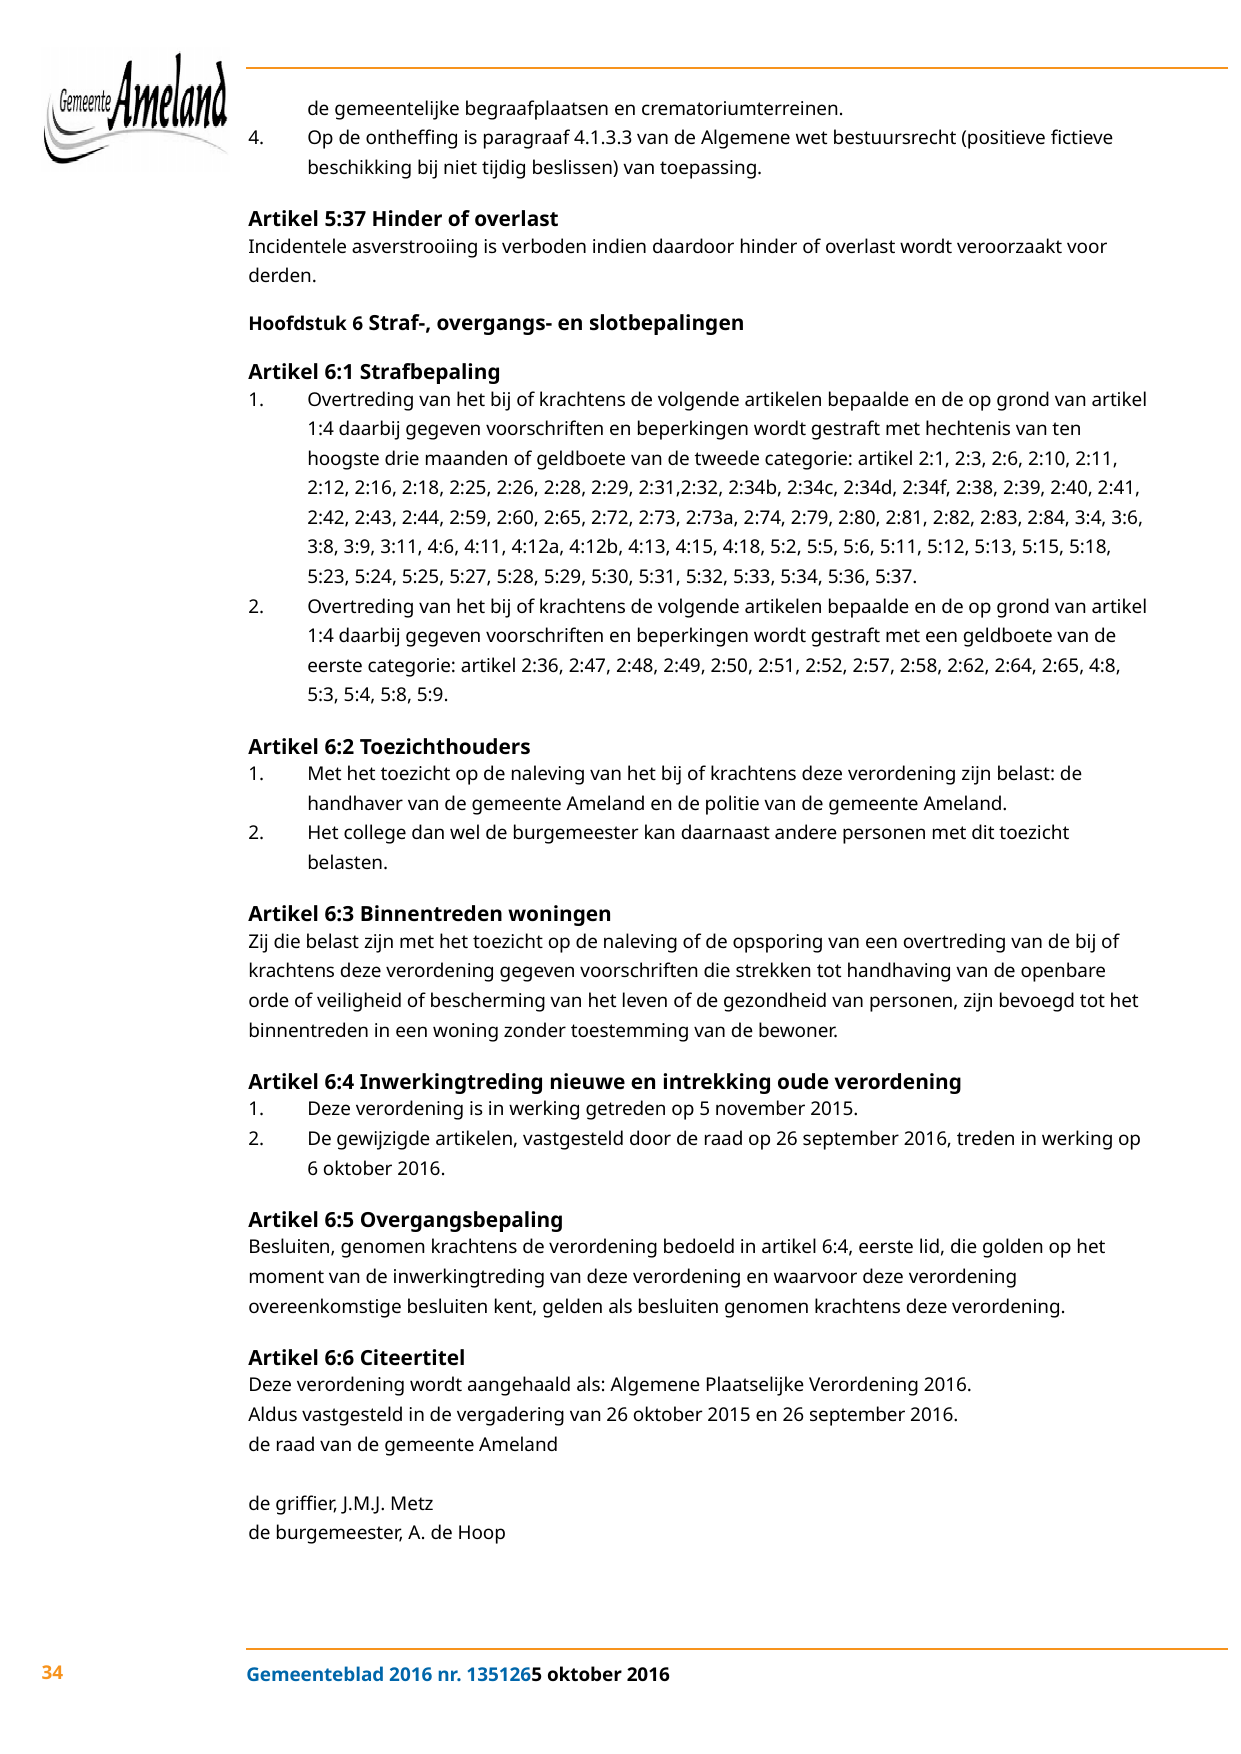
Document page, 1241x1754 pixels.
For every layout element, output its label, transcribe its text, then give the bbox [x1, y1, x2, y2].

text de griffier, J.M.J. Metz [248, 1490, 1152, 1516]
text Artikel 5:37 Hinder of overlast [248, 204, 1152, 233]
text Artikel 6:3 Binnentreden woningen [248, 899, 1152, 928]
text Besluiten, genomen krachtens de verordening bedoeld in artikel 6:4, eerste lid, die golden op het moment van de inwerkingtreding van deze verordening en waarvoor deze verordening overeenkomstige besluiten kent, gelden als besluiten genomen krachtens deze verordening. [248, 1234, 1152, 1318]
list Het college dan wel de burgemeester kan daarnaast andere personen met dit toezicht belasten. [248, 819, 1152, 875]
text Aldus vastgesteld in de vergadering van 26 oktober 2015 en 26 september 2016. [248, 1401, 1152, 1427]
list Op de ontheffing is paragraaf 4.1.3.3 van de Algemene wet bestuursrecht (positieve fictieve beschikking bij niet tijdig beslissen) van toepassing. [248, 124, 1152, 180]
text Zij die belast zijn met het toezicht op de naleving of de opsporing van een overtreding van de bij of krachtens deze verordening gegeven voorschriften die strekken tot handhaving van de openbare orde of veiligheid of bescherming van het leven of de gezondheid van personen, zijn bevoegd tot het binnentreden in een woning zonder toestemming van de bewoner. [248, 928, 1152, 1042]
text de burgemeester, A. de Hoop [248, 1519, 1152, 1545]
text Hoofdstuk 6 Straf-, overgangs- en slotbepalingen [248, 308, 1152, 336]
list Deze verordening is in werking getreden op 5 november 2015. [248, 1096, 1152, 1121]
text Artikel 6:2 Toezichthouders [248, 732, 1152, 760]
text Artikel 6:4 Inwerkingtreding nieuwe en intrekking oude verordening [248, 1067, 1152, 1096]
text de raad van de gemeente Ameland [248, 1431, 1152, 1457]
text Artikel 6:1 Strafbepaling [248, 357, 1152, 386]
list Overtreding van het bij of krachtens de volgende artikelen bepaalde en de op grond van artikel 1:4 daarbij gegeven voorschriften en beperkingen wordt gestraft met een geldboete van de eerste categorie: artikel 2:36, 2:47, 2:48, 2:49, 2:50, 2:51, 2:52, 2:57, 2:58, 2:62, 2:64, 2:65, 4:8, 5:3, 5:4, 5:8, 5:9. [248, 593, 1152, 707]
list de gemeentelijke begraafplaatsen en crematoriumterreinen. [248, 95, 1152, 121]
list Met het toezicht op de naleving van het bij of krachtens deze verordening zijn belast: de handhaver van de gemeente Ameland en de politie van de gemeente Ameland. [248, 760, 1152, 816]
list Overtreding van het bij of krachtens de volgende artikelen bepaalde en de op grond van artikel 1:4 daarbij gegeven voorschriften en beperkingen wordt gestraft met hechtenis van ten hoogste drie maanden of geldboete van de tweede categorie: artikel 2:1, 2:3, 2:6, 2:10, 2:11, 2:12, 2:16, 2:18, 2:25, 2:26, 2:28, 2:29, 2:31,2:32, 2:34b, 2:34c, 2:34d, 2:34f, 2:38, 2:39, 2:40, 2:41, 2:42, 2:43, 2:44, 2:59, 2:60, 2:65, 2:72, 2:73, 2:73a, 2:74, 2:79, 2:80, 2:81, 2:82, 2:83, 2:84, 3:4, 3:6, 3:8, 3:9, 3:11, 4:6, 4:11, 4:12a, 4:12b, 4:13, 4:15, 4:18, 5:2, 5:5, 5:6, 5:11, 5:12, 5:13, 5:15, 5:18, 5:23, 5:24, 5:25, 5:27, 5:28, 5:29, 5:30, 5:31, 5:32, 5:33, 5:34, 5:36, 5:37. [248, 386, 1152, 589]
picture [41, 47, 231, 172]
text Artikel 6:5 Overgangsbepaling [248, 1205, 1152, 1234]
text Artikel 6:6 Citeertitel [248, 1343, 1152, 1372]
list De gewijzigde artikelen, vastgesteld door de raad op 26 september 2016, treden in werking op 6 oktober 2016. [248, 1125, 1152, 1181]
text Incidentele asverstrooiing is verboden indien daardoor hinder of overlast wordt veroorzaakt voor derden. [248, 233, 1152, 288]
text Deze verordening wordt aangehaald als: Algemene Plaatselijke Verordening 2016. [248, 1372, 1152, 1397]
